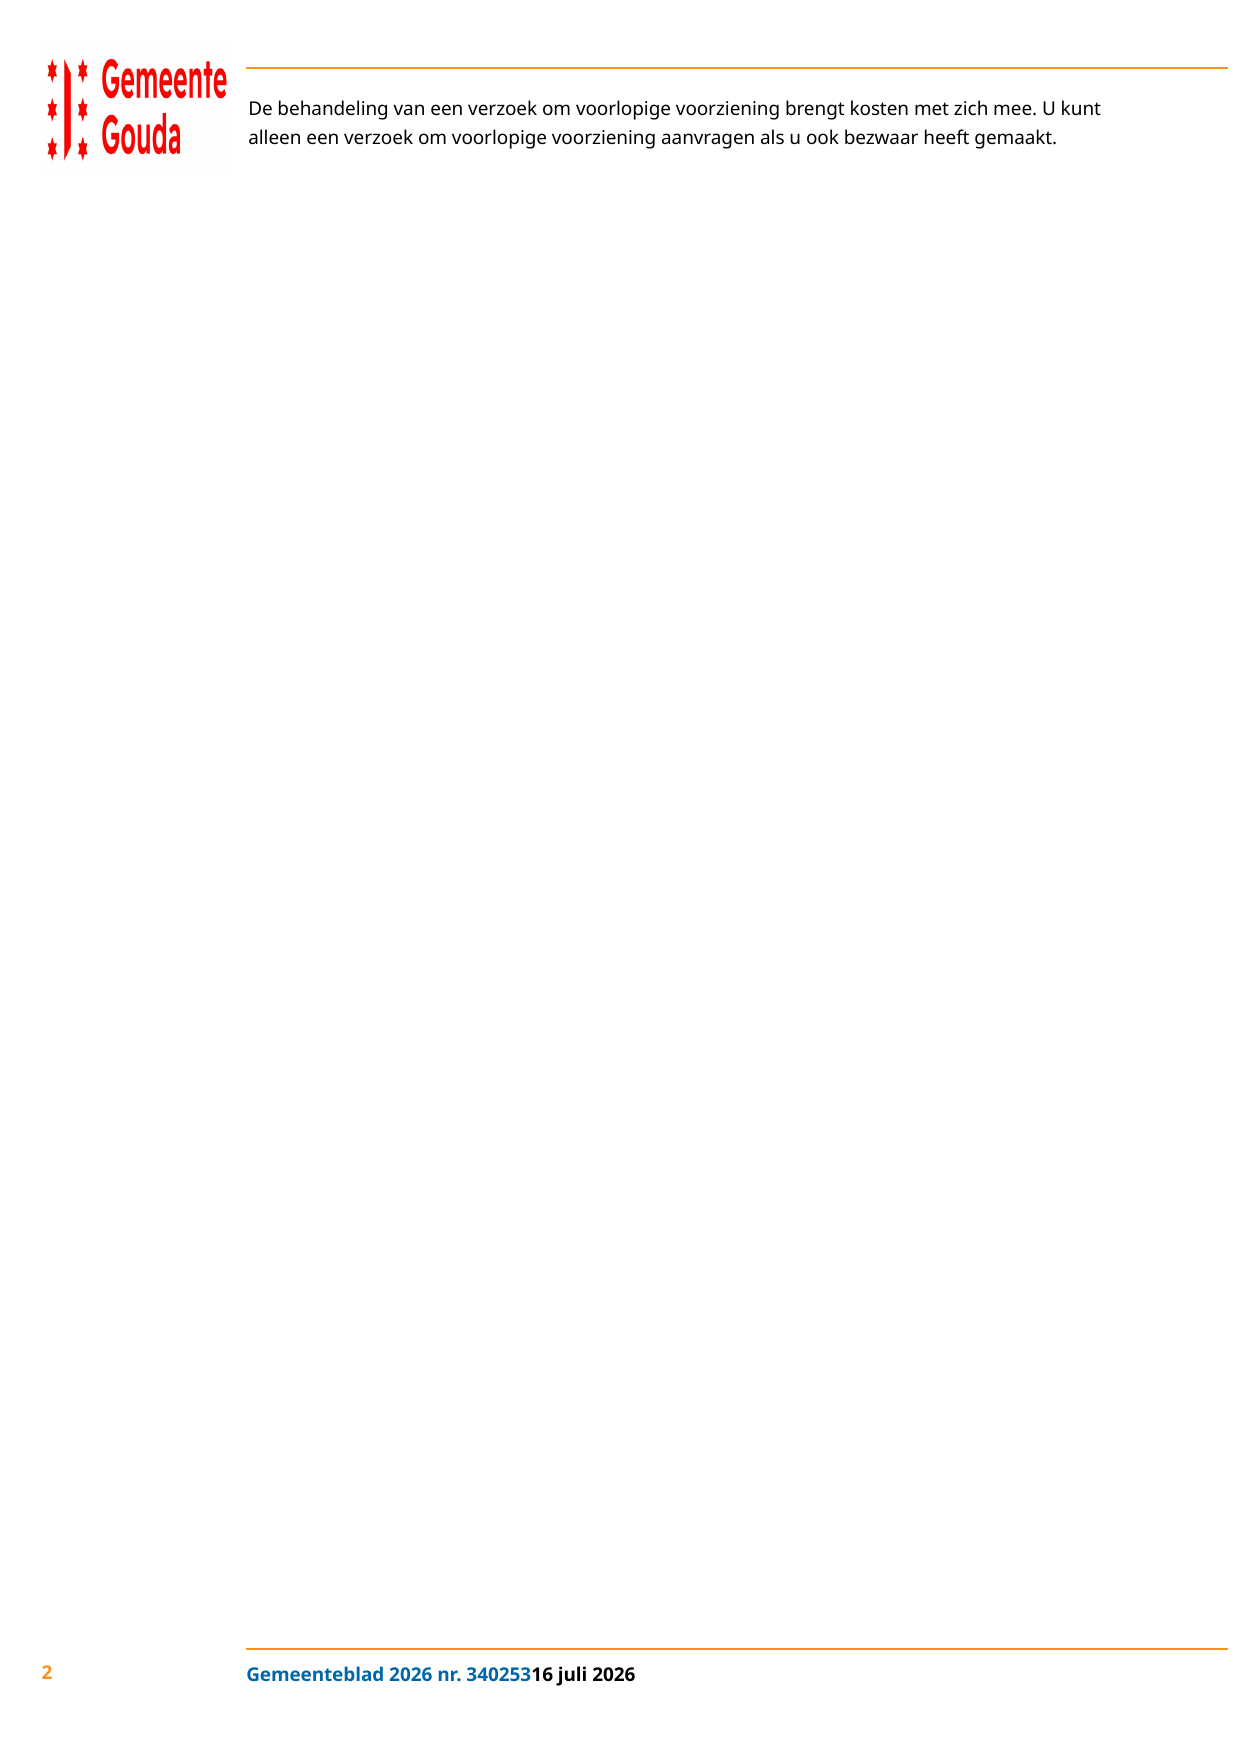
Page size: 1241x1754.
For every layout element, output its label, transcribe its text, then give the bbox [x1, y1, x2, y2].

picture [41, 47, 231, 172]
text De behandeling van een verzoek om voorlopige voorziening brengt kosten met zich mee. U kunt alleen een verzoek om voorlopige voorziening aanvragen als u ook bezwaar heeft gemaakt. [248, 95, 1152, 150]
